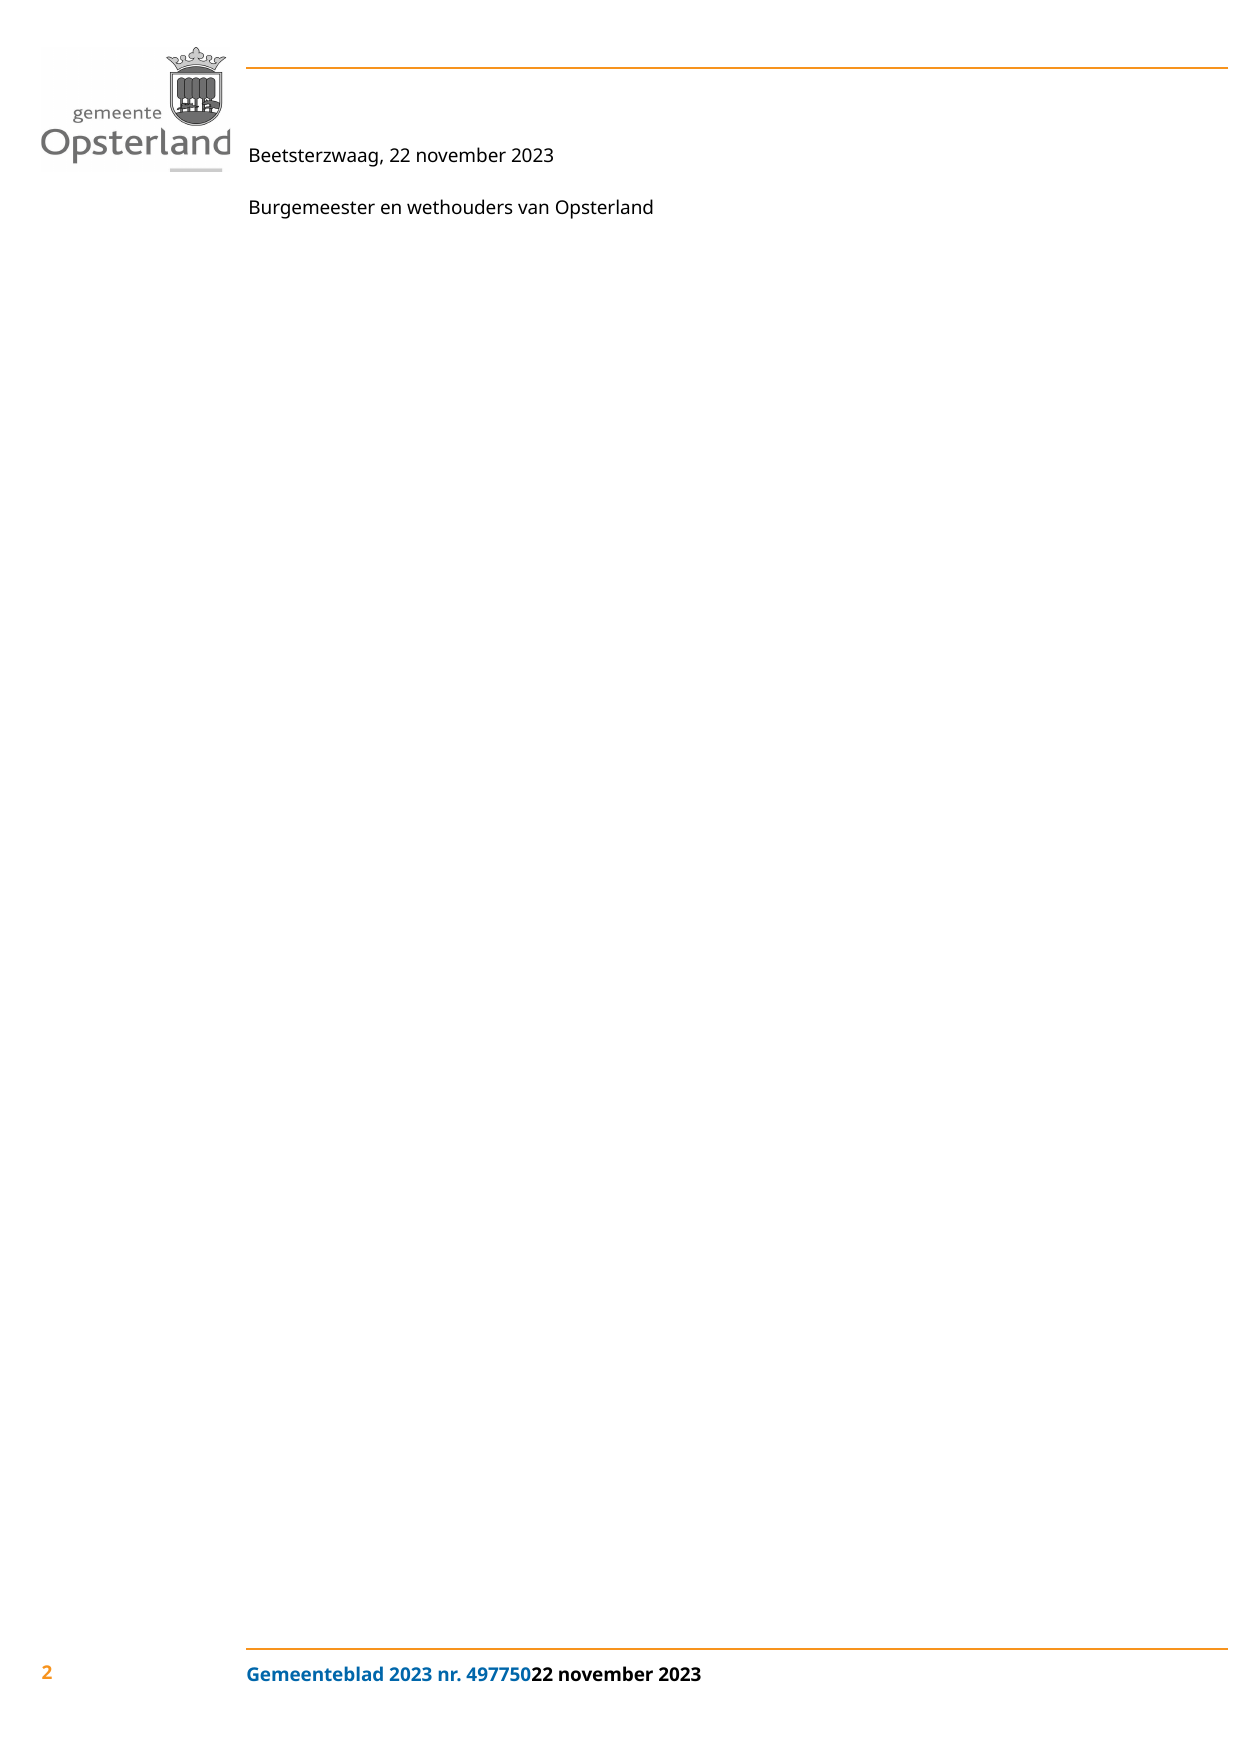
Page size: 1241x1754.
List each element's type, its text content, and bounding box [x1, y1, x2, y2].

text Burgemeester en wethouders van Opsterland [248, 194, 1152, 220]
picture [41, 47, 231, 172]
text Beetsterzwaag, 22 november 2023 [248, 143, 1152, 168]
